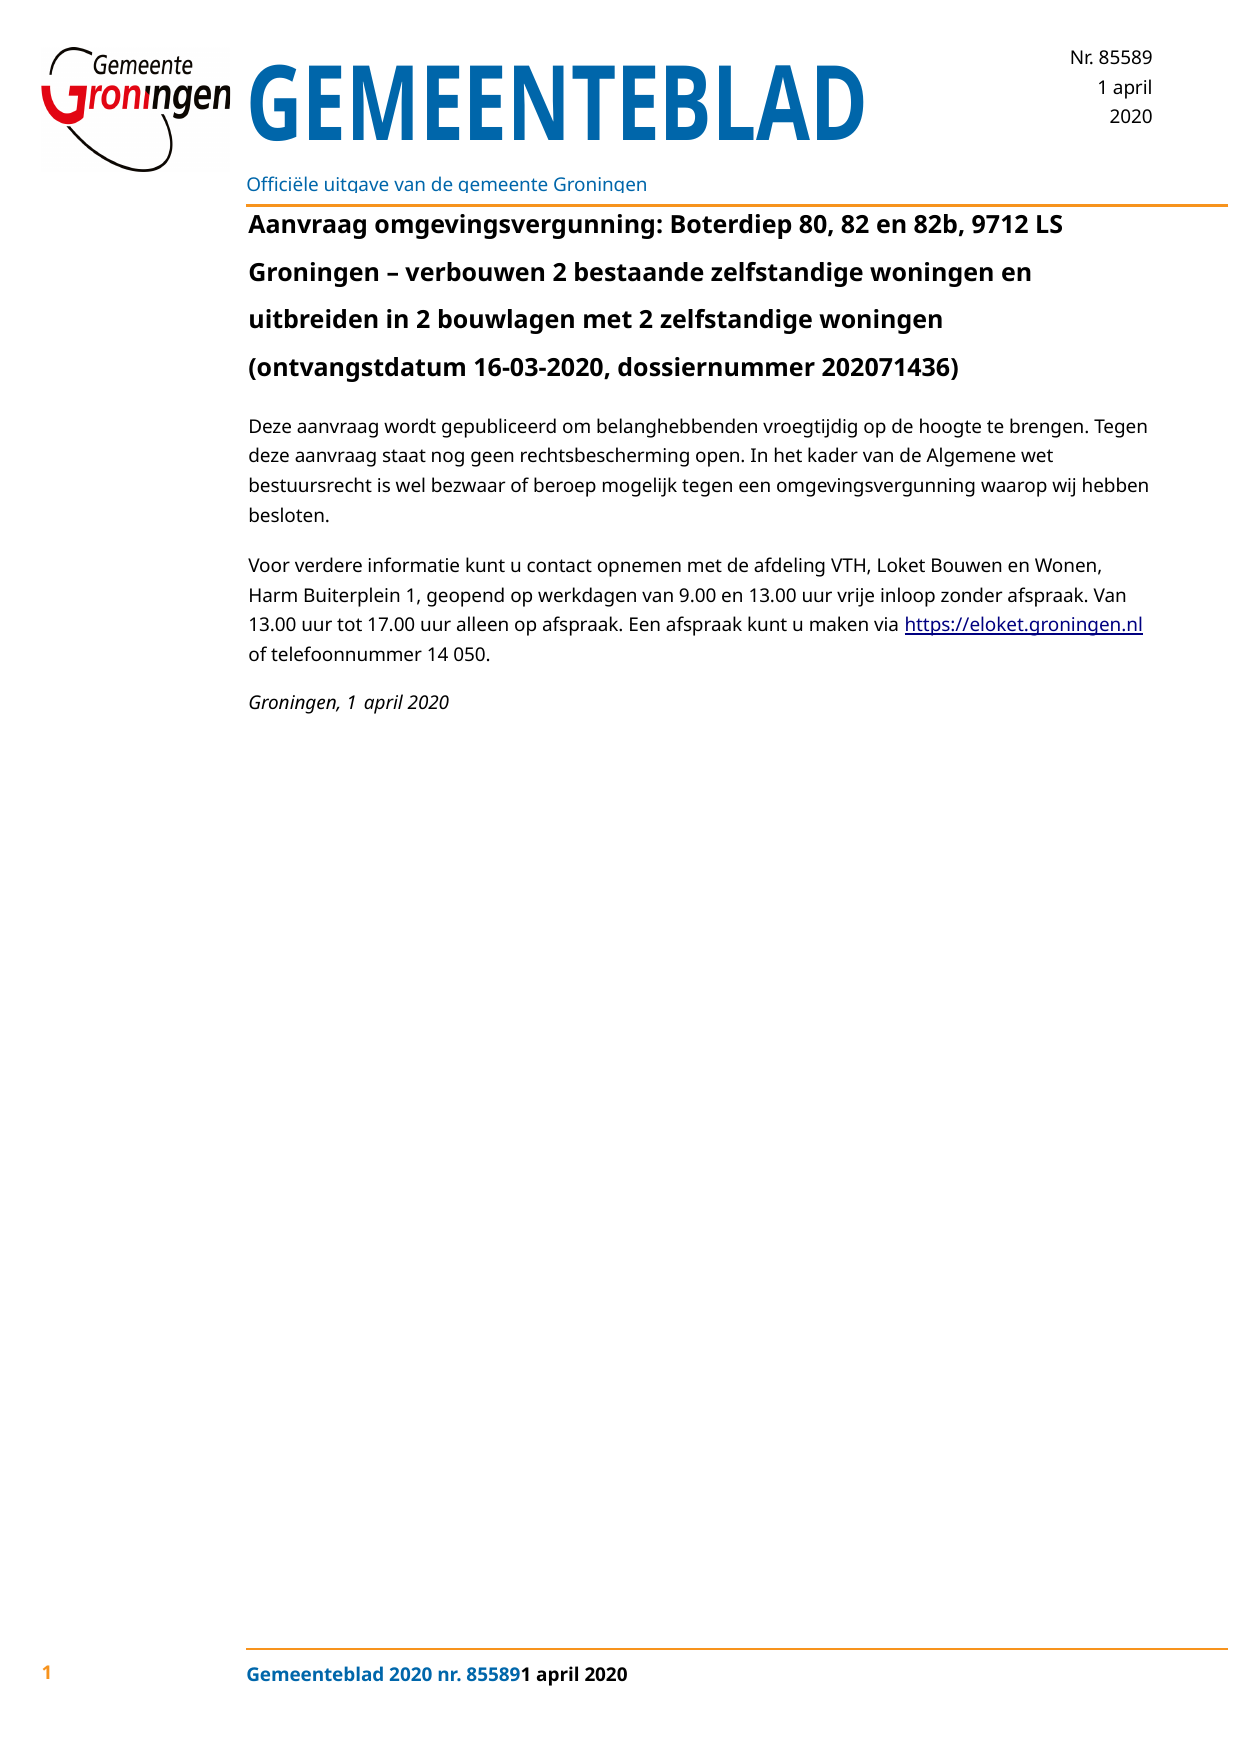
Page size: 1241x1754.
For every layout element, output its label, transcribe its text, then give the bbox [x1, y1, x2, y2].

text Aanvraag omgevingsvergunning: Boterdiep 80, 82 en 82b, 9712 LS Groningen – verbouwen 2 bestaande zelfstandige woningen en uitbreiden in 2 bouwlagen met 2 zelfstandige woningen (ontvangstdatum 16-03-2020, dossiernummer 202071436) [248, 207, 1152, 384]
text Groningen, 1 april 2020 [248, 689, 1152, 714]
text Voor verdere informatie kunt u contact opnemen met de afdeling VTH, Loket Bouwen en Wonen, Harm Buiterplein 1, geopend op werkdagen van 9.00 en 13.00 uur vrije inloop zonder afspraak. Van 13.00 uur tot 17.00 uur alleen op afspraak. Een afspraak kunt u maken via https://eloket.groningen.nl of telefoonnummer 14 050. [248, 552, 1152, 667]
text Deze aanvraag wordt gepubliceerd om belanghebbenden vroegtijdig op de hoogte te brengen. Tegen deze aanvraag staat nog geen rechtsbescherming open. In het kader van de Algemene wet bestuursrecht is wel bezwaar of beroep mogelijk tegen een omgevingsvergunning waarop wij hebben besloten. [248, 413, 1152, 528]
picture [41, 47, 231, 172]
